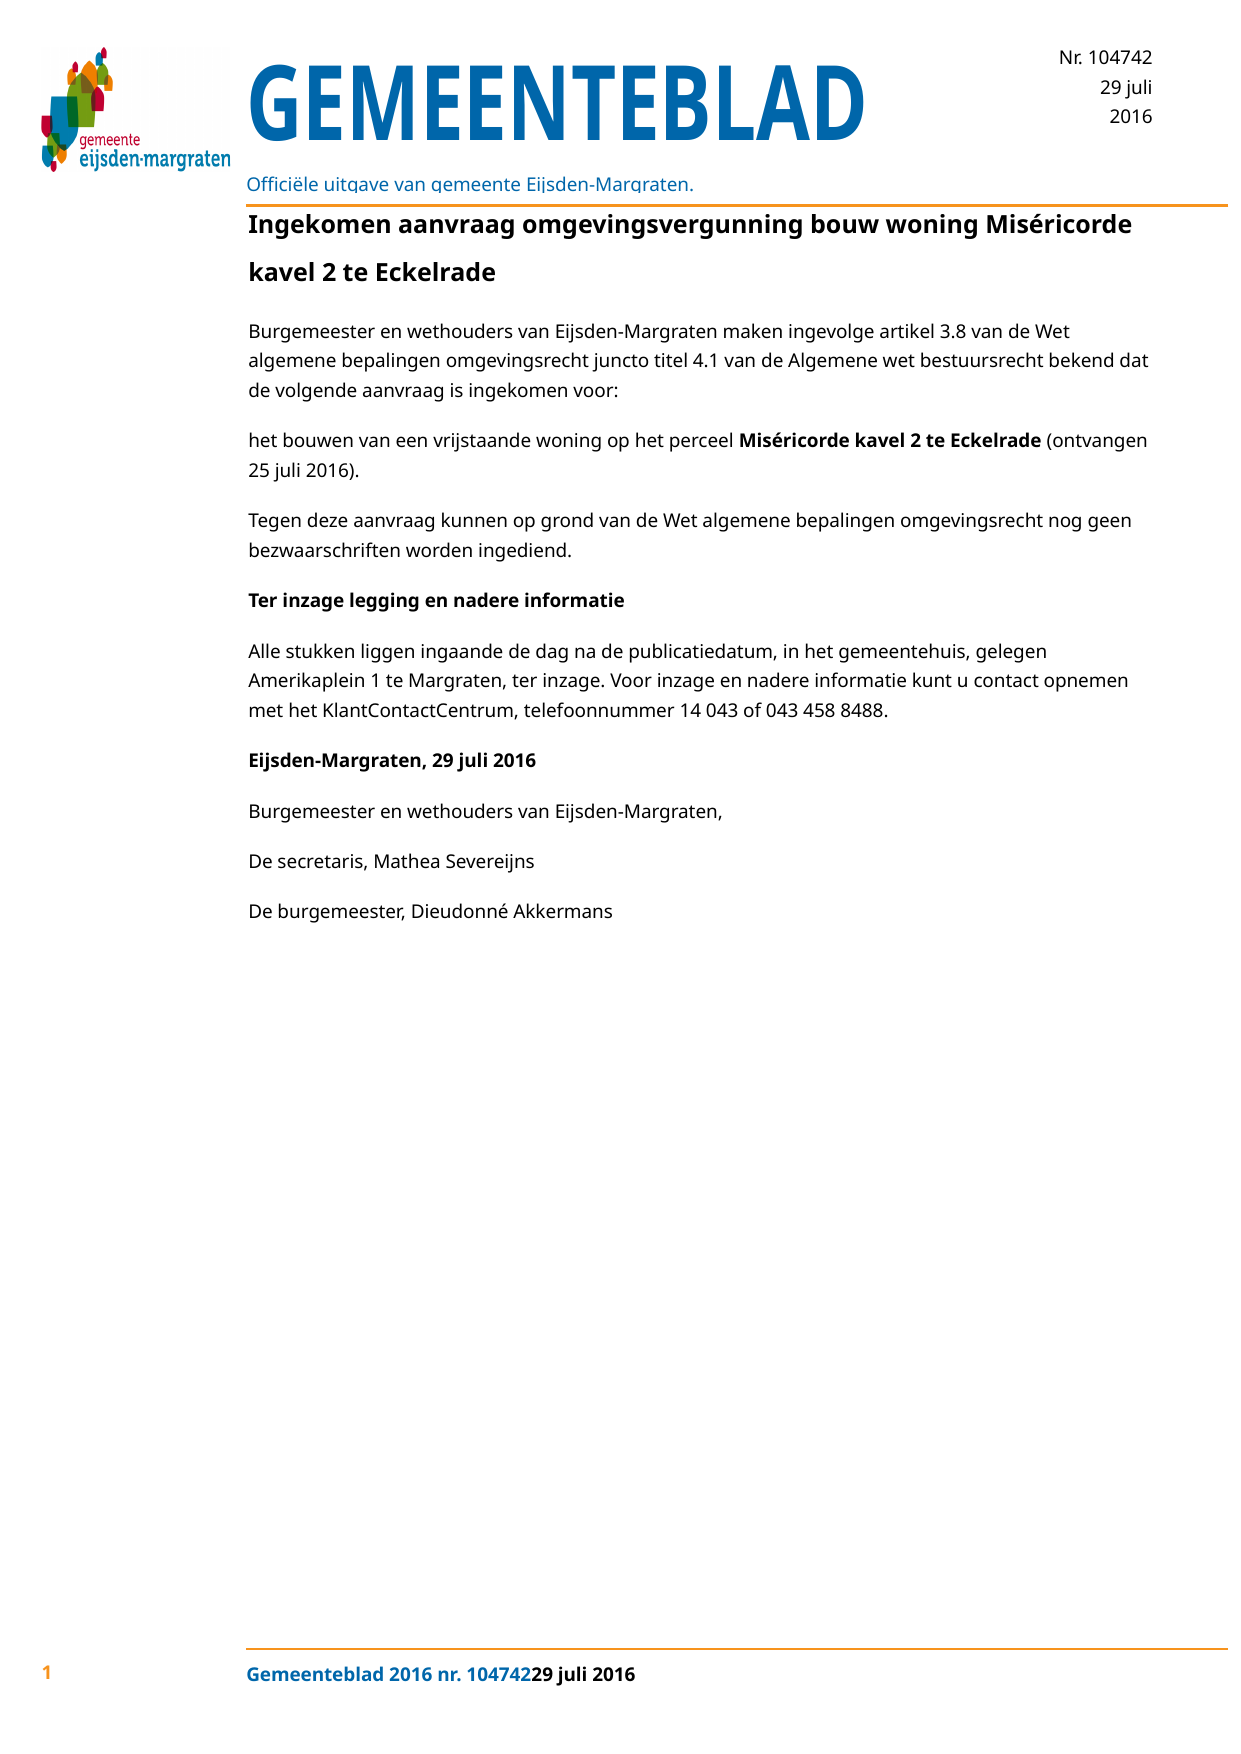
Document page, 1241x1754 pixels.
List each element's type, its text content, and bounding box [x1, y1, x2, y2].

text Ter inzage legging en nadere informatie [248, 587, 1152, 613]
text Burgemeester en wethouders van Eijsden-Margraten, [248, 798, 1152, 824]
text Ingekomen aanvraag omgevingsvergunning bouw woning Miséricorde kavel 2 te Eckelrade [248, 207, 1152, 288]
text Alle stukken liggen ingaande de dag na de publicatiedatum, in het gemeentehuis, gelegen Amerikaplein 1 te Margraten, ter inzage. Voor inzage en nadere informatie kunt u contact opnemen met het KlantContactCentrum, telefoonnummer 14 043 of 043 458 8488. [248, 638, 1152, 723]
text het bouwen van een vrijstaande woning op het perceel Miséricorde kavel 2 te Eckelrade (ontvangen 25 juli 2016). [248, 427, 1152, 483]
text Burgemeester en wethouders van Eijsden-Margraten maken ingevolge artikel 3.8 van de Wet algemene bepalingen omgevingsrecht juncto titel 4.1 van de Algemene wet bestuursrecht bekend dat de volgende aanvraag is ingekomen voor: [248, 318, 1152, 403]
text De secretaris, Mathea Severeijns [248, 848, 1152, 874]
picture [41, 47, 231, 172]
text Tegen deze aanvraag kunnen op grond van de Wet algemene bepalingen omgevingsrecht nog geen bezwaarschriften worden ingediend. [248, 507, 1152, 563]
text Eijsden-Margraten, 29 juli 2016 [248, 747, 1152, 773]
text De burgemeester, Dieudonné Akkermans [248, 899, 1152, 924]
